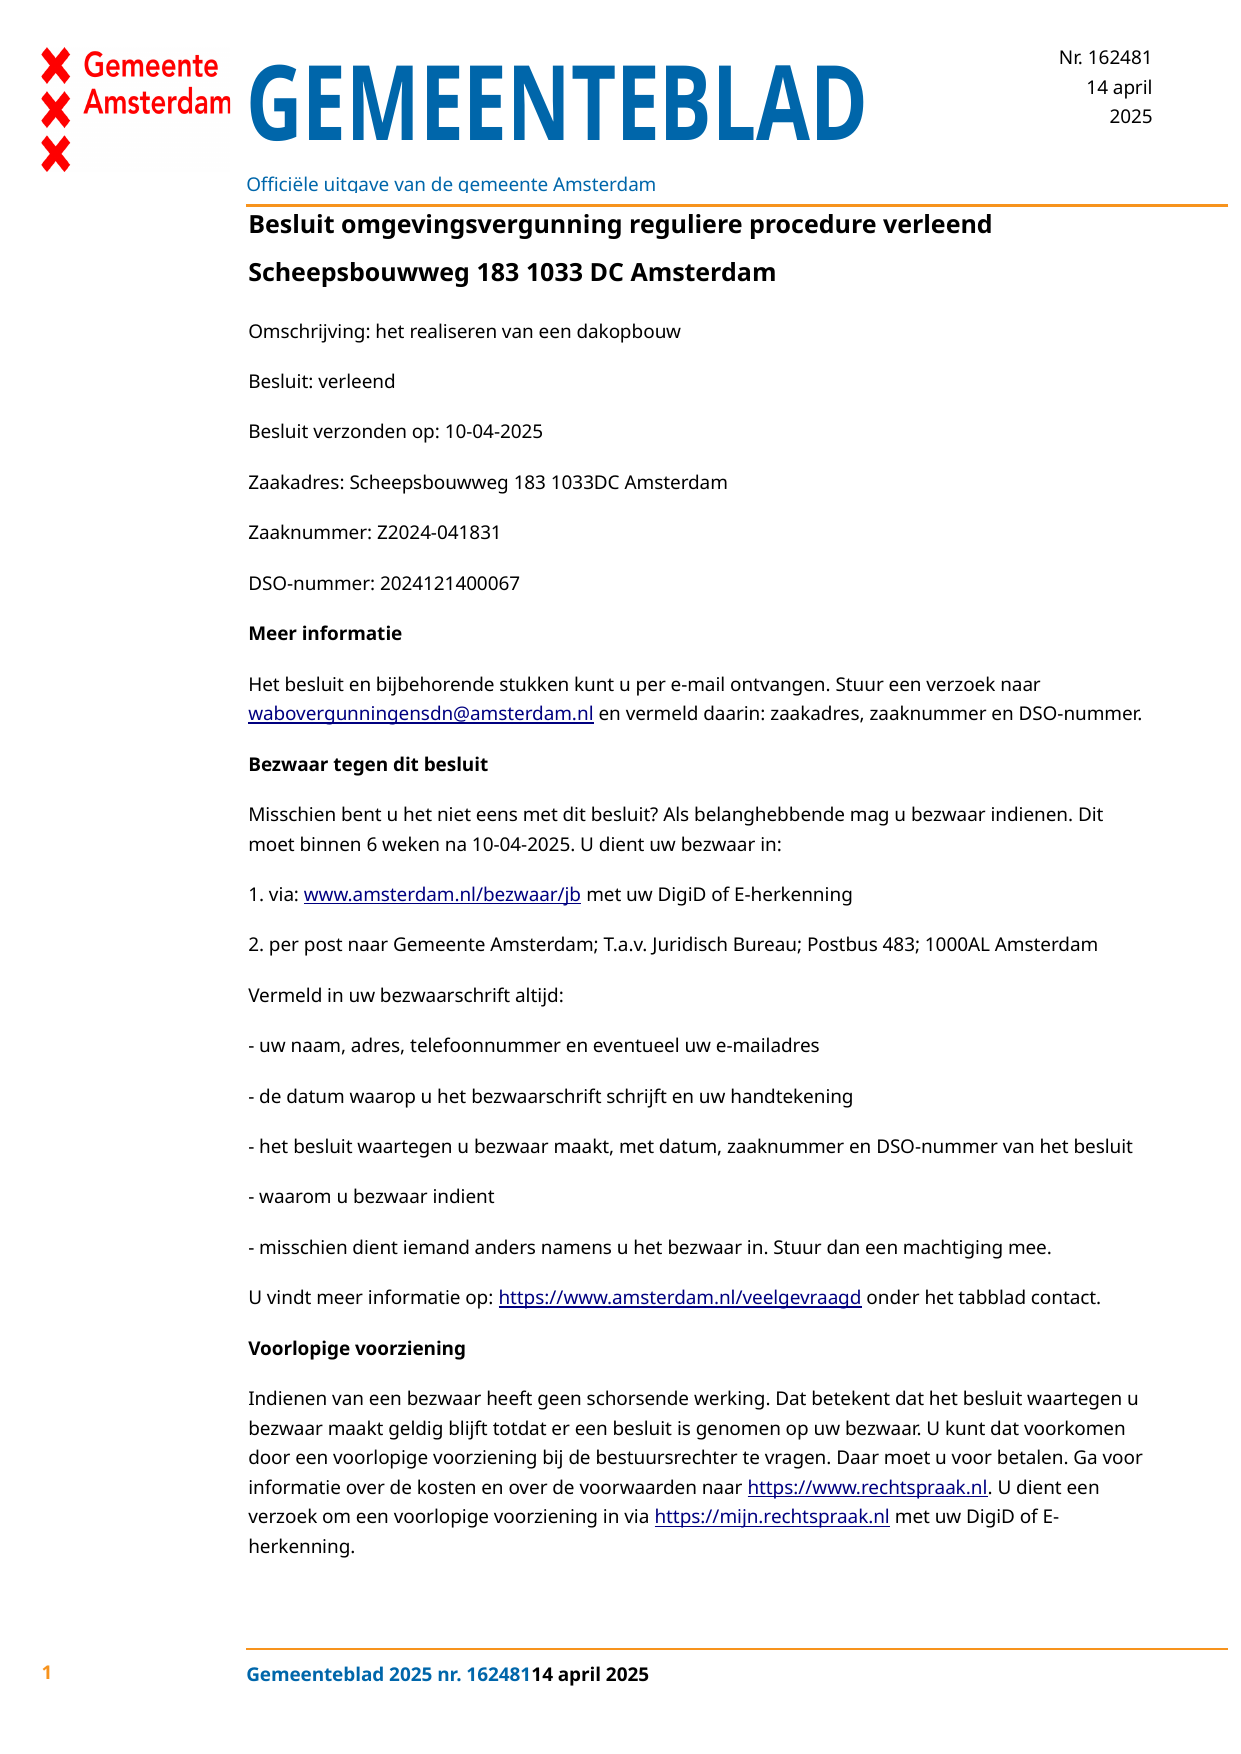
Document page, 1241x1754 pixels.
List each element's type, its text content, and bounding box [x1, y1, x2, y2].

text Misschien bent u het niet eens met dit besluit? Als belanghebbende mag u bezwaar indienen. Dit moet binnen 6 weken na 10-04-2025. U dient uw bezwaar in: [248, 801, 1152, 857]
text 2. per post naar Gemeente Amsterdam; T.a.v. Juridisch Bureau; Postbus 483; 1000AL Amsterdam [248, 932, 1152, 957]
text - waarom u bezwaar indient [248, 1184, 1152, 1209]
text Bezwaar tegen dit besluit [248, 751, 1152, 777]
text - uw naam, adres, telefoonnummer en eventueel uw e-mailadres [248, 1032, 1152, 1058]
text DSO-nummer: 2024121400067 [248, 570, 1152, 596]
text Besluit: verleend [248, 368, 1152, 394]
text - het besluit waartegen u bezwaar maakt, met datum, zaaknummer en DSO-nummer van het besluit [248, 1133, 1152, 1159]
text Het besluit en bijbehorende stukken kunt u per e-mail ontvangen. Stuur een verzoek naar wabovergunningensdn@amsterdam.nl en vermeld daarin: zaakadres, zaaknummer en DSO-nummer. [248, 671, 1152, 726]
text Indienen van een bezwaar heeft geen schorsende werking. Dat betekent dat het besluit waartegen u bezwaar maakt geldig blijft totdat er een besluit is genomen op uw bezwaar. U kunt dat voorkomen door een voorlopige voorziening bij de bestuursrechter te vragen. Daar moet u voor betalen. Ga voor informatie over de kosten en over de voorwaarden naar https://www.rechtspraak.nl. U dient een verzoek om een voorlopige voorziening in via https://mijn.rechtspraak.nl met uw DigiD of E-herkenning. [248, 1385, 1152, 1559]
text Voorlopige voorziening [248, 1335, 1152, 1361]
text Besluit verzonden op: 10-04-2025 [248, 419, 1152, 444]
text - misschien dient iemand anders namens u het bezwaar in. Stuur dan een machtiging mee. [248, 1234, 1152, 1260]
text Omschrijving: het realiseren van een dakopbouw [248, 318, 1152, 344]
text Zaakadres: Scheepsbouwweg 183 1033DC Amsterdam [248, 469, 1152, 495]
text - de datum waarop u het bezwaarschrift schrijft en uw handtekening [248, 1083, 1152, 1109]
text Zaaknummer: Z2024-041831 [248, 519, 1152, 545]
text 1. via: www.amsterdam.nl/bezwaar/jb met uw DigiD of E-herkenning [248, 881, 1152, 907]
picture [41, 47, 231, 172]
text Vermeld in uw bezwaarschrift altijd: [248, 982, 1152, 1008]
text U vindt meer informatie op: https://www.amsterdam.nl/veelgevraagd onder het tabblad contact. [248, 1284, 1152, 1310]
text Meer informatie [248, 620, 1152, 646]
text Besluit omgevingsvergunning reguliere procedure verleend Scheepsbouwweg 183 1033 DC Amsterdam [248, 207, 1152, 288]
